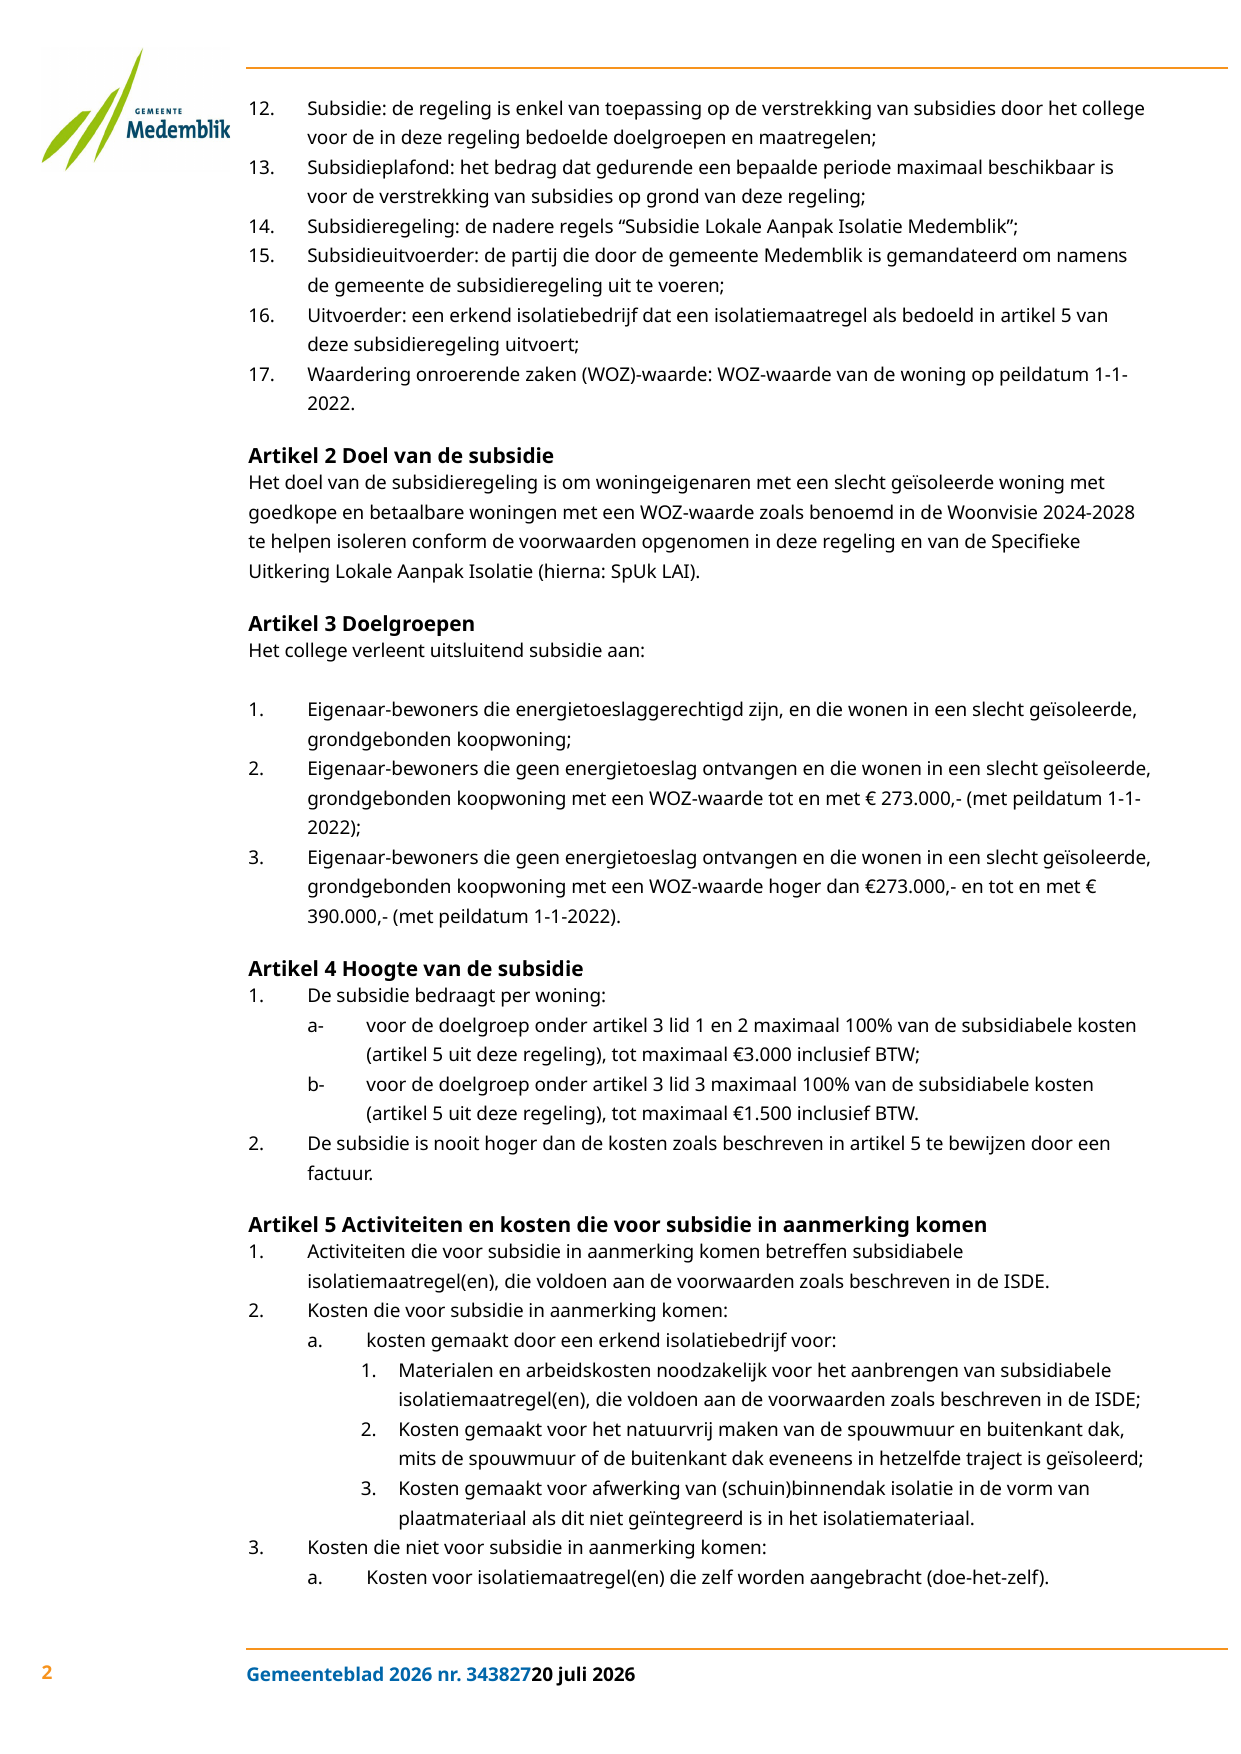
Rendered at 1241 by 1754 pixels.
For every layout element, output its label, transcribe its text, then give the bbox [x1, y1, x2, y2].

list Kosten die voor subsidie in aanmerking komen: [248, 1298, 1152, 1323]
list Eigenaar-bewoners die geen energietoeslag ontvangen en die wonen in een slecht geïsoleerde, grondgebonden koopwoning met een WOZ-waarde hoger dan €273.000,- en tot en met € 390.000,- (met peildatum 1-1-2022). [248, 844, 1152, 929]
list Activiteiten die voor subsidie in aanmerking komen betreffen subsidiabele isolatiemaatregel(en), die voldoen aan de voorwaarden zoals beschreven in de ISDE. [248, 1238, 1152, 1294]
list Eigenaar-bewoners die energietoeslaggerechtigd zijn, en die wonen in een slecht geïsoleerde, grondgebonden koopwoning; [248, 696, 1152, 752]
list Waardering onroerende zaken (WOZ)-waarde: WOZ-waarde van de woning op peildatum 1-1-2022. [248, 361, 1152, 416]
list Subsidieplafond: het bedrag dat gedurende een bepaalde periode maximaal beschikbaar is voor de verstrekking van subsidies op grond van deze regeling; [248, 154, 1152, 209]
list voor de doelgroep onder artikel 3 lid 1 en 2 maximaal 100% van de subsidiabele kosten (artikel 5 uit deze regeling), tot maximaal €3.000 inclusief BTW; [307, 1012, 1152, 1067]
list Kosten voor isolatiemaatregel(en) die zelf worden aangebracht (doe-het-zelf). [307, 1564, 1152, 1590]
list Kosten die niet voor subsidie in aanmerking komen: [248, 1534, 1152, 1560]
picture [41, 47, 231, 172]
text Artikel 4 Hoogte van de subsidie [248, 954, 1152, 982]
text Het doel van de subsidieregeling is om woningeigenaren met een slecht geïsoleerde woning met goedkope en betaalbare woningen met een WOZ-waarde zoals benoemd in de Woonvisie 2024-2028 te helpen isoleren conform de voorwaarden opgenomen in deze regeling en van de Specifieke Uitkering Lokale Aanpak Isolatie (hierna: SpUk LAI). [248, 469, 1152, 584]
text Het college verleent uitsluitend subsidie aan: [248, 637, 1152, 663]
list Subsidie: de regeling is enkel van toepassing op de verstrekking van subsidies door het college voor de in deze regeling bedoelde doelgroepen en maatregelen; [248, 95, 1152, 150]
text Artikel 5 Activiteiten en kosten die voor subsidie in aanmerking komen [248, 1210, 1152, 1238]
text Artikel 3 Doelgroepen [248, 609, 1152, 637]
list Kosten gemaakt voor het natuurvrij maken van de spouwmuur en buitenkant dak, mits de spouwmuur of de buitenkant dak eveneens in hetzelfde traject is geïsoleerd; [361, 1416, 1152, 1471]
list voor de doelgroep onder artikel 3 lid 3 maximaal 100% van de subsidiabele kosten (artikel 5 uit deze regeling), tot maximaal €1.500 inclusief BTW. [307, 1071, 1152, 1126]
list Subsidieregeling: de nadere regels “Subsidie Lokale Aanpak Isolatie Medemblik”; [248, 213, 1152, 239]
list De subsidie is nooit hoger dan de kosten zoals beschreven in artikel 5 te bewijzen door een factuur. [248, 1130, 1152, 1185]
text Artikel 2 Doel van de subsidie [248, 441, 1152, 469]
list Subsidieuitvoerder: de partij die door de gemeente Medemblik is gemandateerd om namens de gemeente de subsidieregeling uit te voeren; [248, 243, 1152, 298]
list Uitvoerder: een erkend isolatiebedrijf dat een isolatiemaatregel als bedoeld in artikel 5 van deze subsidieregeling uitvoert; [248, 302, 1152, 357]
list Kosten gemaakt voor afwerking van (schuin)binnendak isolatie in de vorm van plaatmateriaal als dit niet geïntegreerd is in het isolatiemateriaal. [361, 1475, 1152, 1531]
list Materialen en arbeidskosten noodzakelijk voor het aanbrengen van subsidiabele isolatiemaatregel(en), die voldoen aan de voorwaarden zoals beschreven in de ISDE; [361, 1357, 1152, 1412]
list De subsidie bedraagt per woning: [248, 982, 1152, 1008]
list Eigenaar-bewoners die geen energietoeslag ontvangen en die wonen in een slecht geïsoleerde, grondgebonden koopwoning met een WOZ-waarde tot en met € 273.000,- (met peildatum 1-1-2022); [248, 755, 1152, 840]
list kosten gemaakt door een erkend isolatiebedrijf voor: [307, 1327, 1152, 1353]
